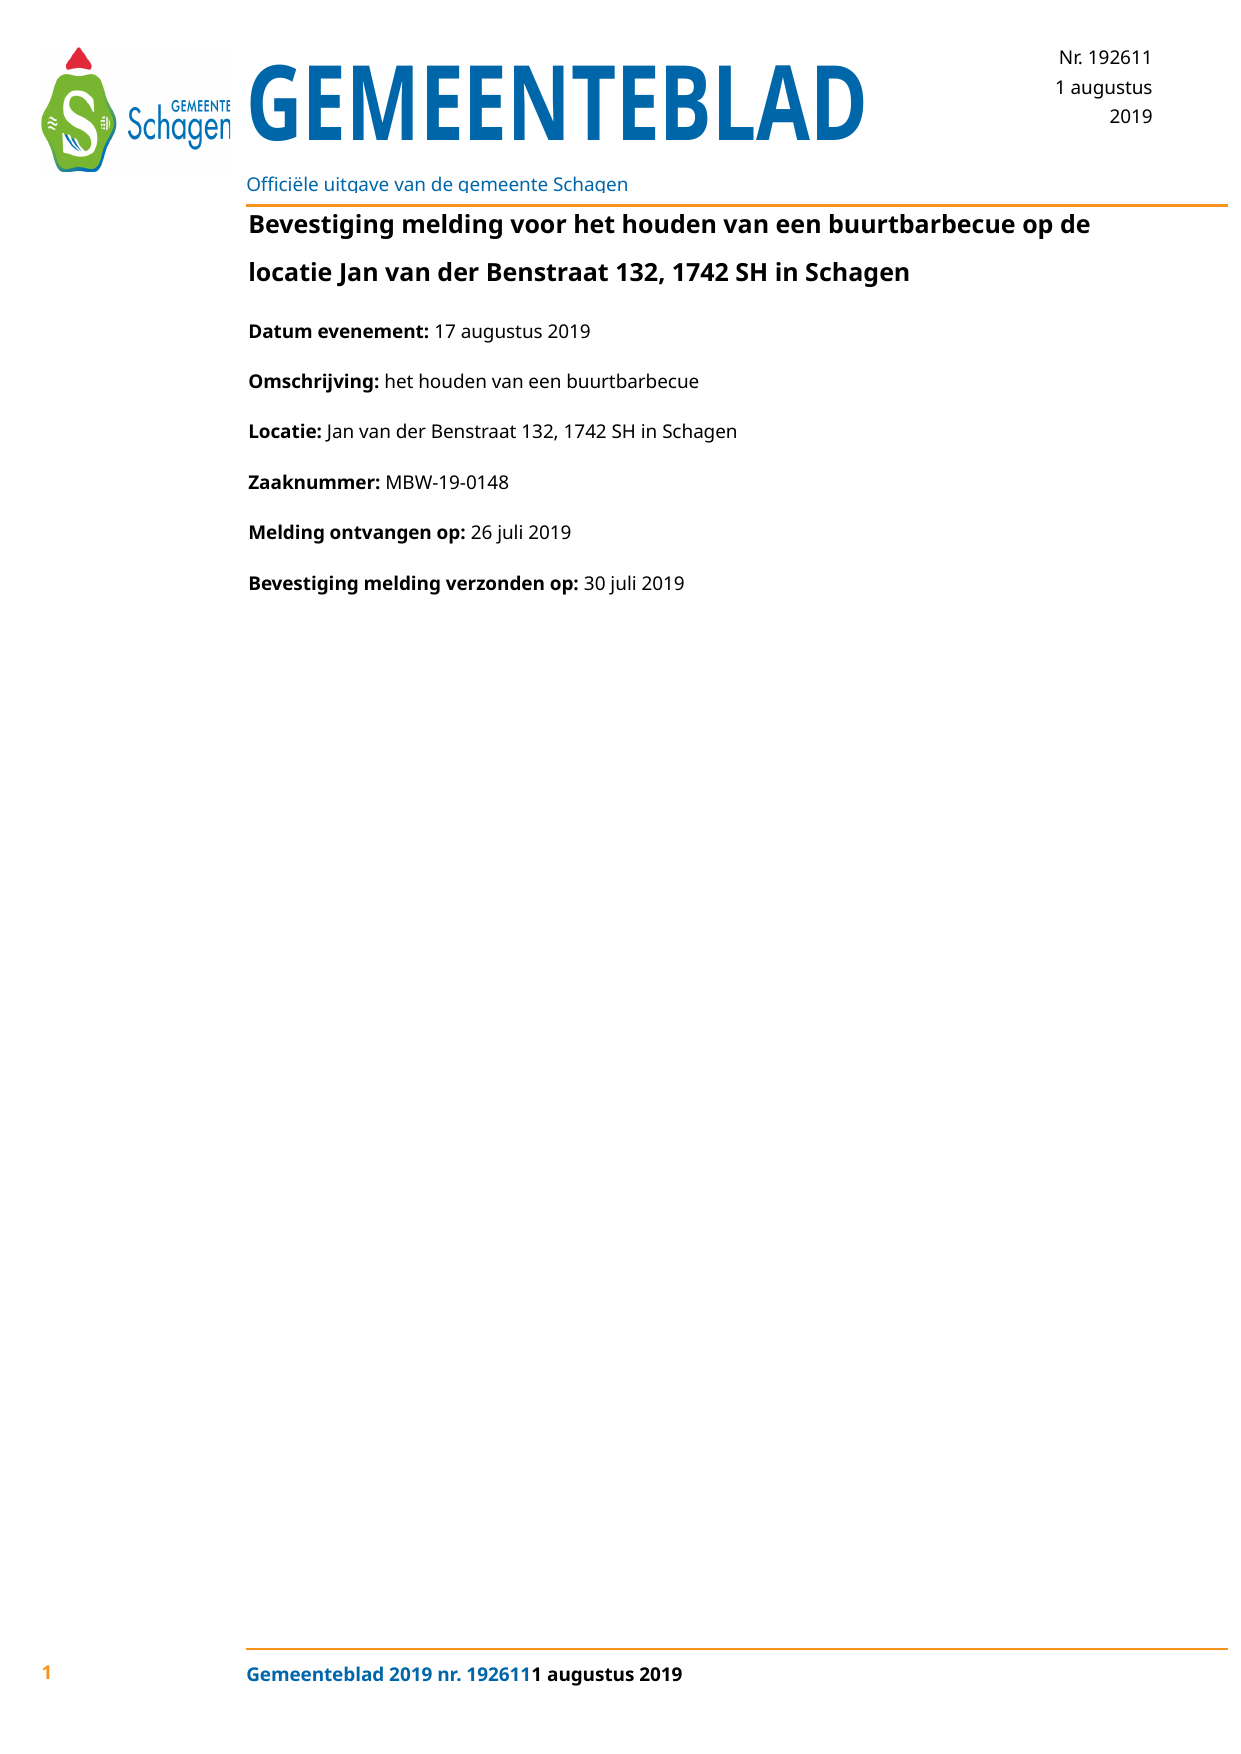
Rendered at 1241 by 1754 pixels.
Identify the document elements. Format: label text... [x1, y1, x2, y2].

text Datum evenement: 17 augustus 2019 [248, 318, 1152, 344]
text Omschrijving: het houden van een buurtbarbecue [248, 368, 1152, 394]
text Melding ontvangen op: 26 juli 2019 [248, 519, 1152, 545]
picture [41, 47, 231, 172]
text Locatie: Jan van der Benstraat 132, 1742 SH in Schagen [248, 419, 1152, 444]
text Bevestiging melding voor het houden van een buurtbarbecue op de locatie Jan van der Benstraat 132, 1742 SH in Schagen [248, 207, 1152, 288]
text Bevestiging melding verzonden op: 30 juli 2019 [248, 570, 1152, 596]
text Zaaknummer: MBW-19-0148 [248, 469, 1152, 495]
